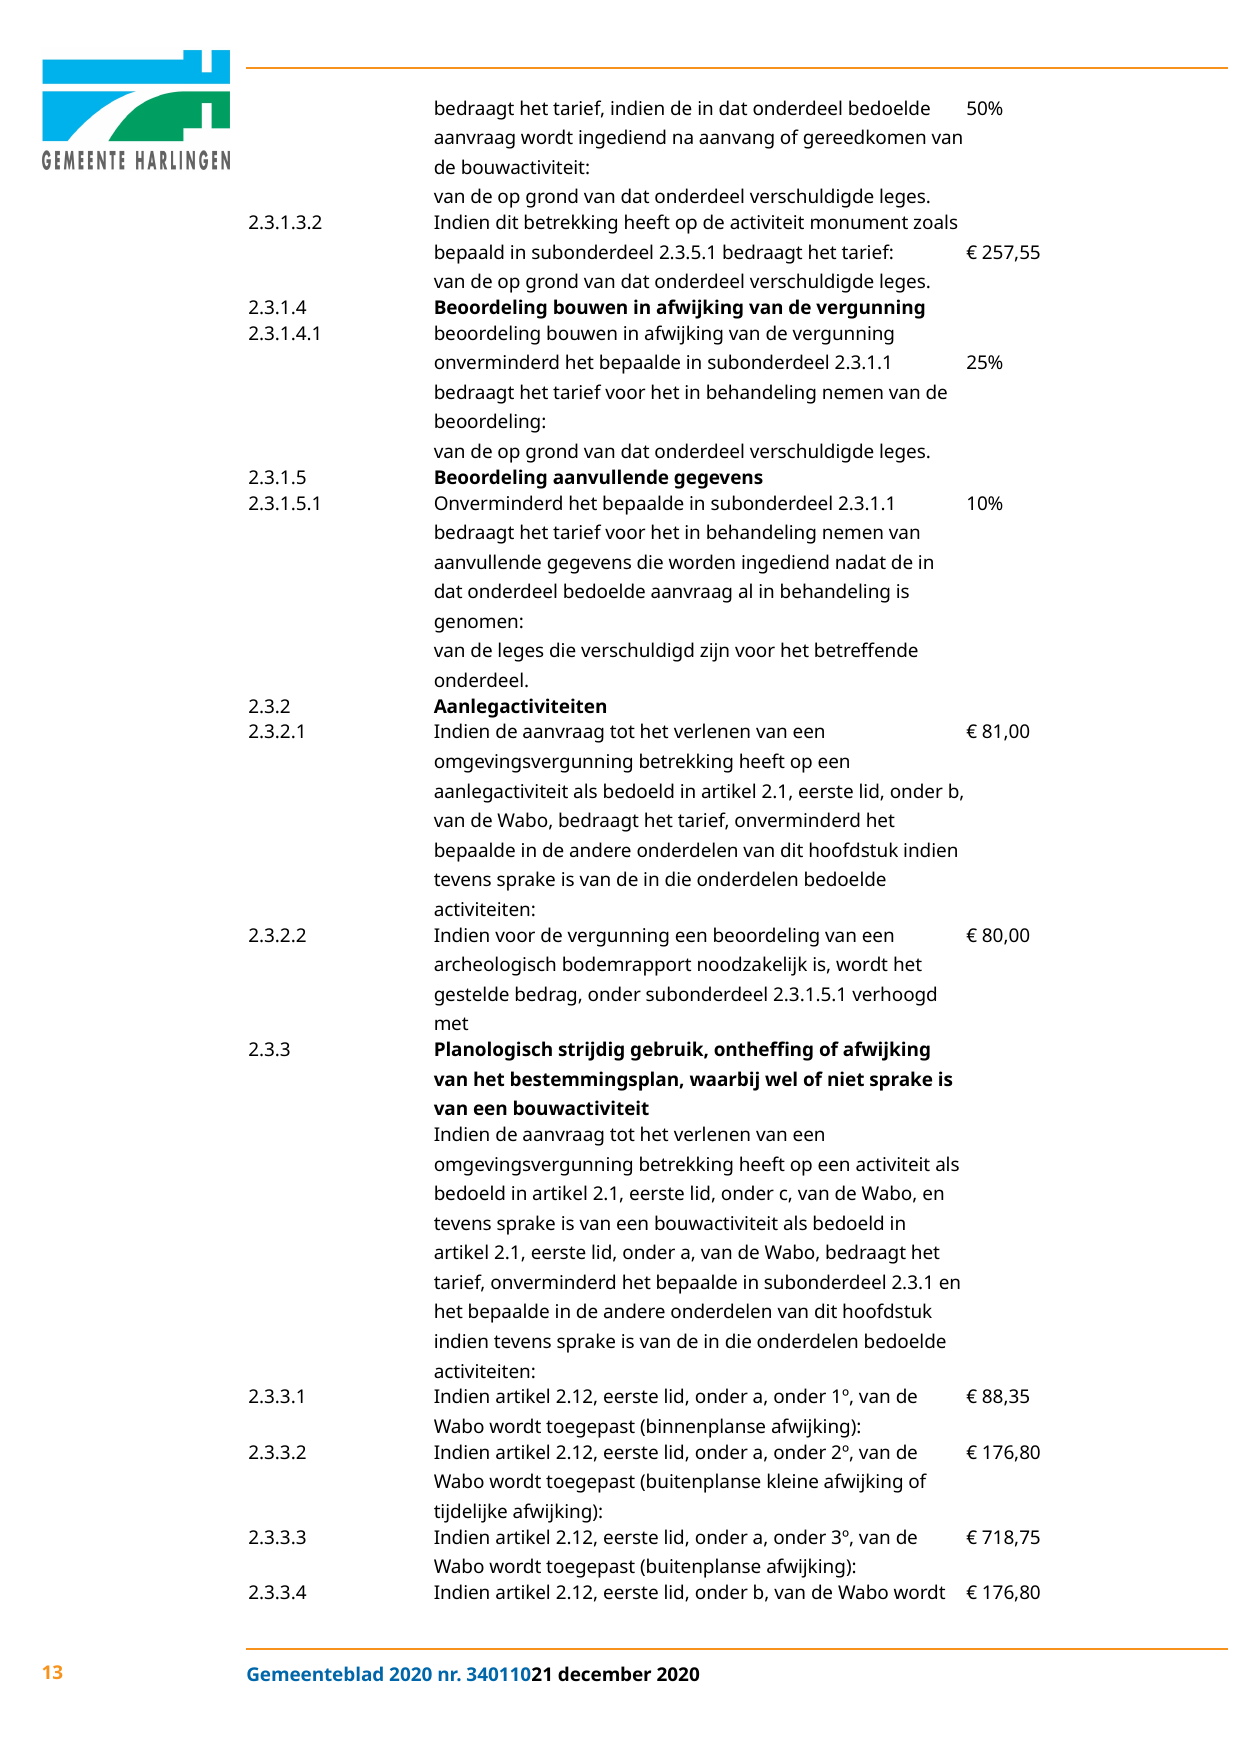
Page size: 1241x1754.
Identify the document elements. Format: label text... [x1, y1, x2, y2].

table_cell [966, 294, 1152, 320]
table_cell [966, 1036, 1152, 1121]
table_cell bedraagt het tarief, indien de in dat onderdeel bedoelde aanvraag wordt ingediend na aanvang of gereedkomen van de bouwactiviteit: van de op grond van dat onderdeel verschuldigde leges. [434, 95, 966, 209]
table_cell Planologisch strijdig gebruik, ontheffing of afwijking van het bestemmingsplan, waarbij wel of niet sprake is van een bouwactiviteit [434, 1036, 966, 1121]
table_cell 2.3.2.1 [248, 719, 433, 922]
table_cell 2.3.3 [248, 1036, 433, 1121]
table_cell € 80,00 [966, 922, 1152, 1036]
table_cell 2.3.1.4 [248, 294, 433, 320]
table_cell € 176,80 [966, 1439, 1152, 1524]
table_cell [966, 1121, 1152, 1384]
table_cell € 88,35 [966, 1384, 1152, 1439]
table_cell [248, 95, 433, 209]
table_cell 10% [966, 490, 1152, 693]
table_cell € 257,55 [966, 209, 1152, 294]
table_cell Indien artikel 2.12, eerste lid, onder b, van de Wabo wordt [434, 1579, 966, 1605]
table_cell beoordeling bouwen in afwijking van de vergunning onverminderd het bepaalde in subonderdeel 2.3.1.1 bedraagt het tarief voor het in behandeling nemen van de beoordeling: van de op grond van dat onderdeel verschuldigde leges. [434, 320, 966, 464]
table_cell [966, 693, 1152, 719]
table_cell Onverminderd het bepaalde in subonderdeel 2.3.1.1 bedraagt het tarief voor het in behandeling nemen van aanvullende gegevens die worden ingediend nadat de in dat onderdeel bedoelde aanvraag al in behandeling is genomen: van de leges die verschuldigd zijn voor het betreffende onderdeel. [434, 490, 966, 693]
table_cell 25% [966, 320, 1152, 464]
table_cell [248, 1121, 433, 1384]
table_cell 2.3.2 [248, 693, 433, 719]
table_cell Beoordeling bouwen in afwijking van de vergunning [434, 294, 966, 320]
table_cell Indien de aanvraag tot het verlenen van een omgevingsvergunning betrekking heeft op een aanlegactiviteit als bedoeld in artikel 2.1, eerste lid, onder b, van de Wabo, bedraagt het tarief, onverminderd het bepaalde in de andere onderdelen van dit hoofdstuk indien tevens sprake is van de in die onderdelen bedoelde activiteiten: [434, 719, 966, 922]
table_cell 2.3.3.2 [248, 1439, 433, 1524]
table_cell 2.3.2.2 [248, 922, 433, 1036]
table_cell 2.3.1.3.2 [248, 209, 433, 294]
table_cell 2.3.1.5.1 [248, 490, 433, 693]
table_cell [966, 464, 1152, 490]
table_cell Indien voor de vergunning een beoordeling van een archeologisch bodemrapport noodzakelijk is, wordt het gestelde bedrag, onder subonderdeel 2.3.1.5.1 verhoogd met [434, 922, 966, 1036]
table_cell Beoordeling aanvullende gegevens [434, 464, 966, 490]
table_cell 2.3.3.3 [248, 1524, 433, 1579]
table_cell 2.3.3.1 [248, 1384, 433, 1439]
table_cell 50% [966, 95, 1152, 209]
table_cell € 718,75 [966, 1524, 1152, 1579]
table_cell Indien artikel 2.12, eerste lid, onder a, onder 1º, van de Wabo wordt toegepast (binnenplanse afwijking): [434, 1384, 966, 1439]
table_cell Indien artikel 2.12, eerste lid, onder a, onder 3º, van de Wabo wordt toegepast (buitenplanse afwijking): [434, 1524, 966, 1579]
table_cell Aanlegactiviteiten [434, 693, 966, 719]
table_cell 2.3.3.4 [248, 1579, 433, 1605]
table_cell 2.3.1.5 [248, 464, 433, 490]
table_cell Indien de aanvraag tot het verlenen van een omgevingsvergunning betrekking heeft op een activiteit als bedoeld in artikel 2.1, eerste lid, onder c, van de Wabo, en tevens sprake is van een bouwactiviteit als bedoeld in artikel 2.1, eerste lid, onder a, van de Wabo, bedraagt het tarief, onverminderd het bepaalde in subonderdeel 2.3.1 en het bepaalde in de andere onderdelen van dit hoofdstuk indien tevens sprake is van de in die onderdelen bedoelde activiteiten: [434, 1121, 966, 1384]
table_cell Indien dit betrekking heeft op de activiteit monument zoals bepaald in subonderdeel 2.3.5.1 bedraagt het tarief: van de op grond van dat onderdeel verschuldigde leges. [434, 209, 966, 294]
table_cell 2.3.1.4.1 [248, 320, 433, 464]
table_cell Indien artikel 2.12, eerste lid, onder a, onder 2º, van de Wabo wordt toegepast (buitenplanse kleine afwijking of tijdelijke afwijking): [434, 1439, 966, 1524]
table_cell € 81,00 [966, 719, 1152, 922]
picture [41, 47, 231, 172]
table_cell € 176,80 [966, 1579, 1152, 1605]
